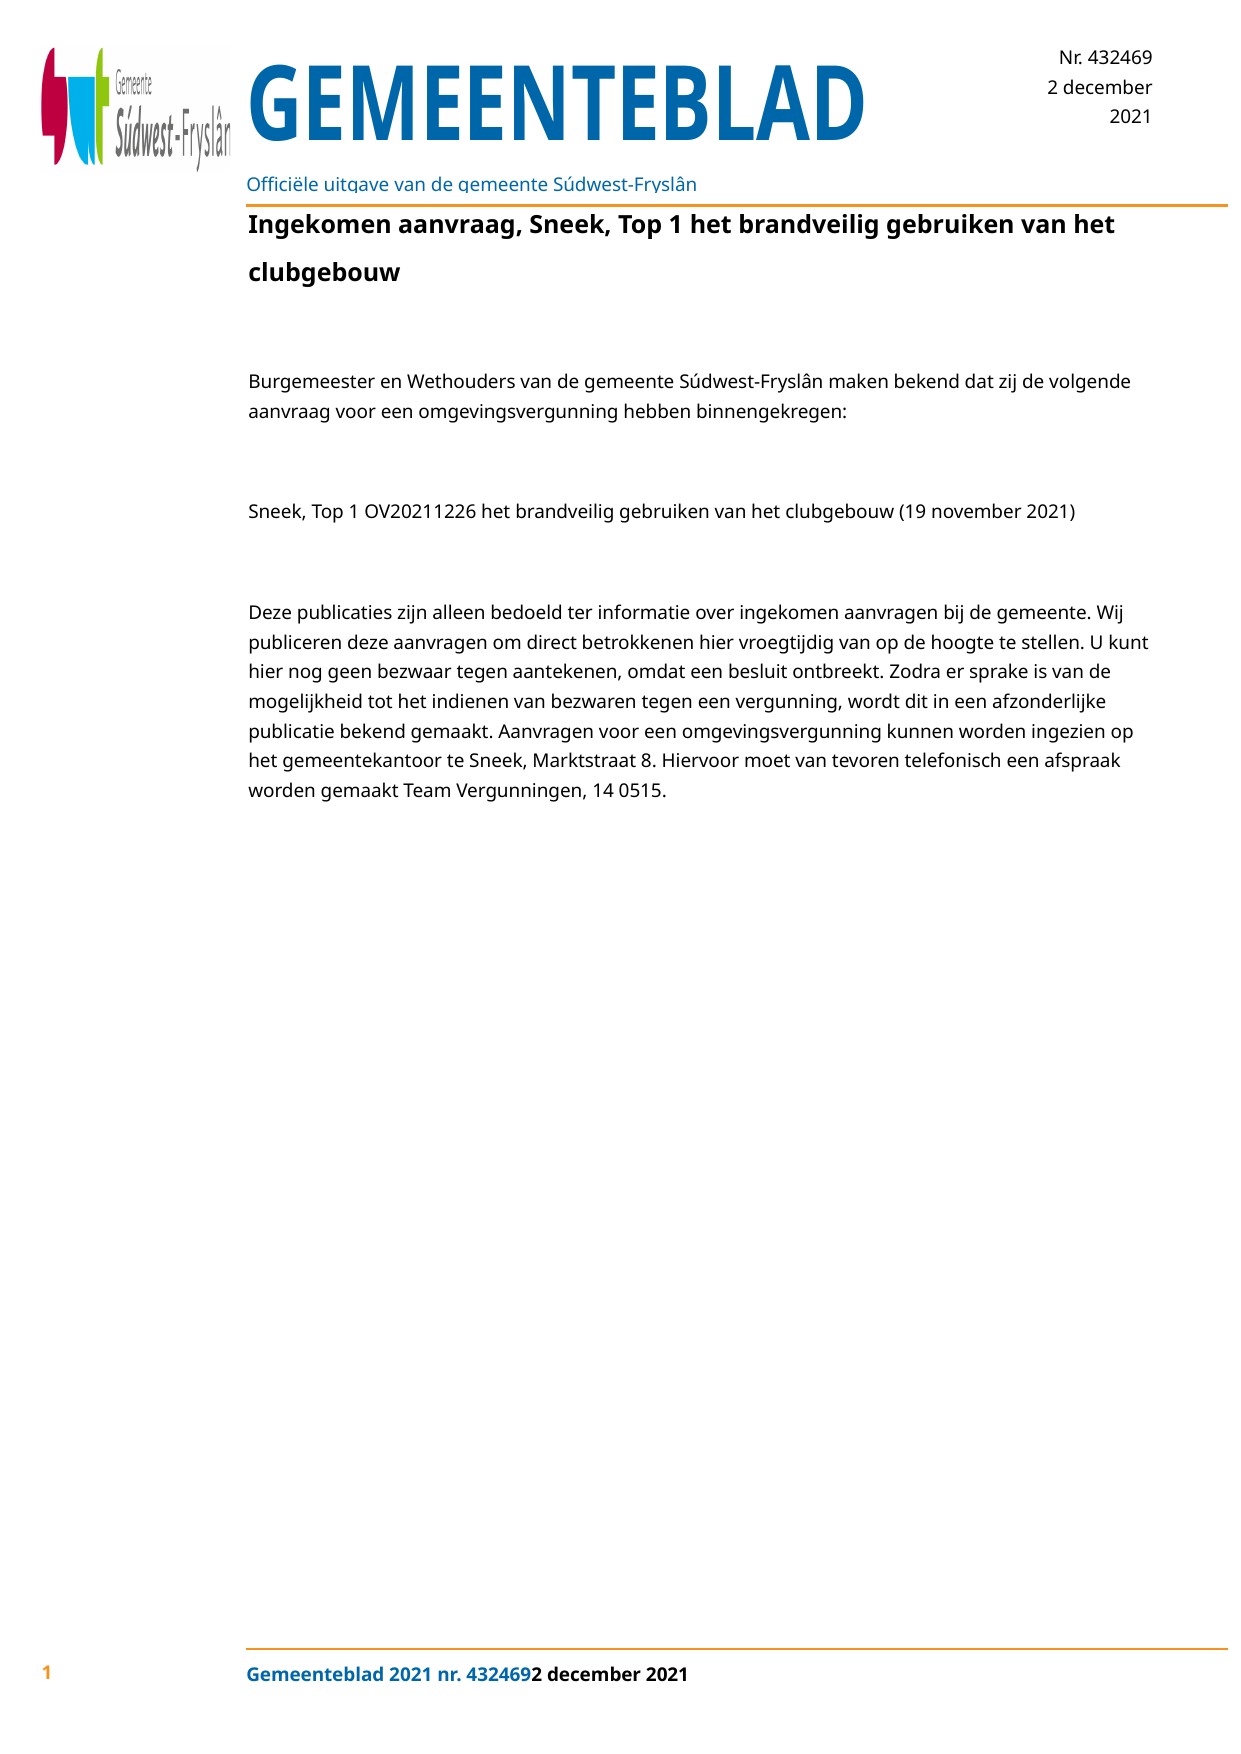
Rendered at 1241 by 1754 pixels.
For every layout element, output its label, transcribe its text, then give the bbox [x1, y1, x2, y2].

text Ingekomen aanvraag, Sneek, Top 1 het brandveilig gebruiken van het clubgebouw [248, 207, 1152, 288]
text Sneek, Top 1 OV20211226 het brandveilig gebruiken van het clubgebouw (19 november 2021) [248, 499, 1152, 524]
text Burgemeester en Wethouders van de gemeente Súdwest-Fryslân maken bekend dat zij de volgende aanvraag voor een omgevingsvergunning hebben binnengekregen: [248, 368, 1152, 424]
picture [41, 47, 231, 172]
text Deze publicaties zijn alleen bedoeld ter informatie over ingekomen aanvragen bij de gemeente. Wij publiceren deze aanvragen om direct betrokkenen hier vroegtijdig van op de hoogte te stellen. U kunt hier nog geen bezwaar tegen aantekenen, omdat een besluit ontbreekt. Zodra er sprake is van de mogelijkheid tot het indienen van bezwaren tegen een vergunning, wordt dit in een afzonderlijke publicatie bekend gemaakt. Aanvragen voor een omgevingsvergunning kunnen worden ingezien op het gemeentekantoor te Sneek, Marktstraat 8. Hiervoor moet van tevoren telefonisch een afspraak worden gemaakt Team Vergunningen, 14 0515. [248, 599, 1152, 803]
